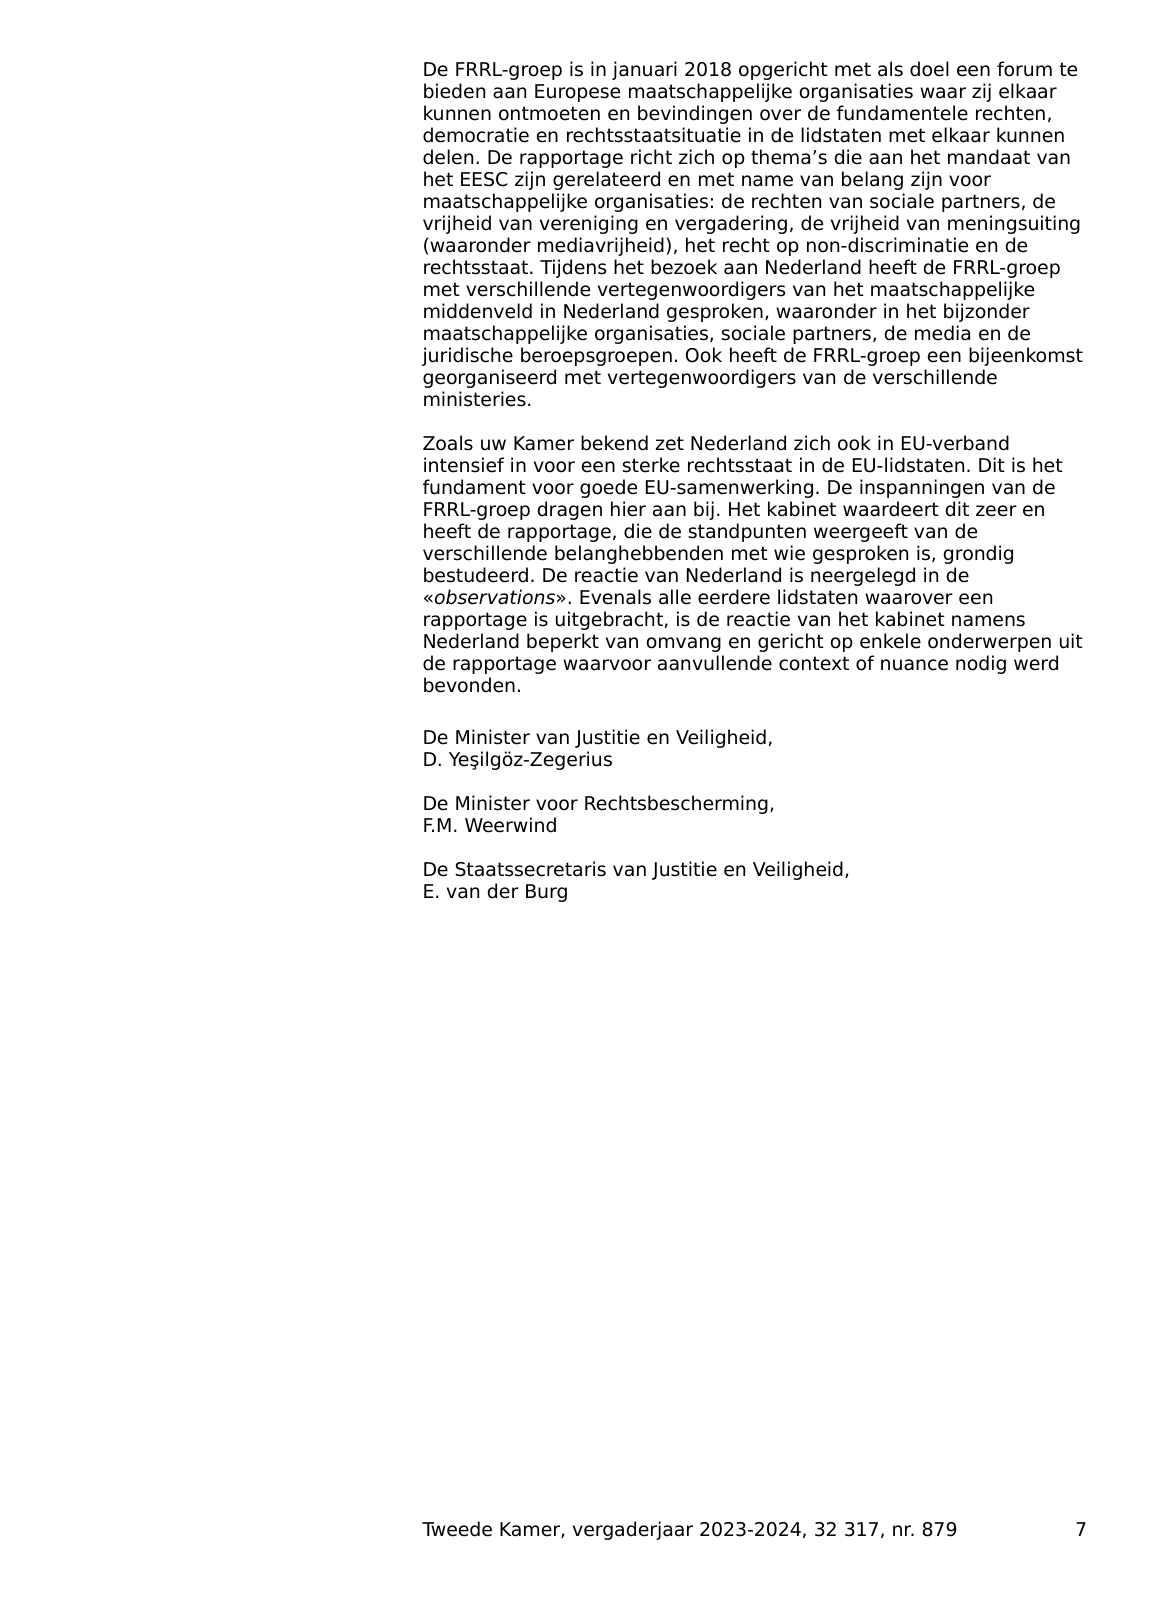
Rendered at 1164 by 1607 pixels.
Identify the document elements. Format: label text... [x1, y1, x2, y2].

text De Minister van Justitie en Veiligheid, D. Yeşilgöz-Zegerius [422, 727, 1087, 771]
text De Minister voor Rechtsbescherming, F.M. Weerwind [422, 793, 1087, 837]
text De FRRL-groep is in januari 2018 opgericht met als doel een forum te bieden aan Europese maatschappelijke organisaties waar zij elkaar kunnen ontmoeten en bevindingen over de fundamentele rechten, democratie en rechtsstaatsituatie in de lidstaten met elkaar kunnen delen. De rapportage richt zich op thema’s die aan het mandaat van het EESC zijn gerelateerd en met name van belang zijn voor maatschappelijke organisaties: de rechten van sociale partners, de vrijheid van vereniging en vergadering, de vrijheid van meningsuiting (waaronder mediavrijheid), het recht op non-discriminatie en de rechtsstaat. Tijdens het bezoek aan Nederland heeft de FRRL-groep met verschillende vertegenwoordigers van het maatschappelijke middenveld in Nederland gesproken, waaronder in het bijzonder maatschappelijke organisaties, sociale partners, de media en de juridische beroepsgroepen. Ook heeft de FRRL-groep een bijeenkomst georganiseerd met vertegenwoordigers van de verschillende ministeries. [422, 59, 1087, 411]
text Zoals uw Kamer bekend zet Nederland zich ook in EU-verband intensief in voor een sterke rechtsstaat in de EU-lidstaten. Dit is het fundament voor goede EU-samenwerking. De inspanningen van de FRRL-groep dragen hier aan bij. Het kabinet waardeert dit zeer en heeft de rapportage, die de standpunten weergeeft van de verschillende belanghebbenden met wie gesproken is, grondig bestudeerd. De reactie van Nederland is neergelegd in de «observations». Evenals alle eerdere lidstaten waarover een rapportage is uitgebracht, is de reactie van het kabinet namens Nederland beperkt van omvang en gericht op enkele onderwerpen uit de rapportage waarvoor aanvullende context of nuance nodig werd bevonden. [422, 433, 1087, 697]
text De Staatssecretaris van Justitie en Veiligheid, E. van der Burg [422, 859, 1087, 903]
